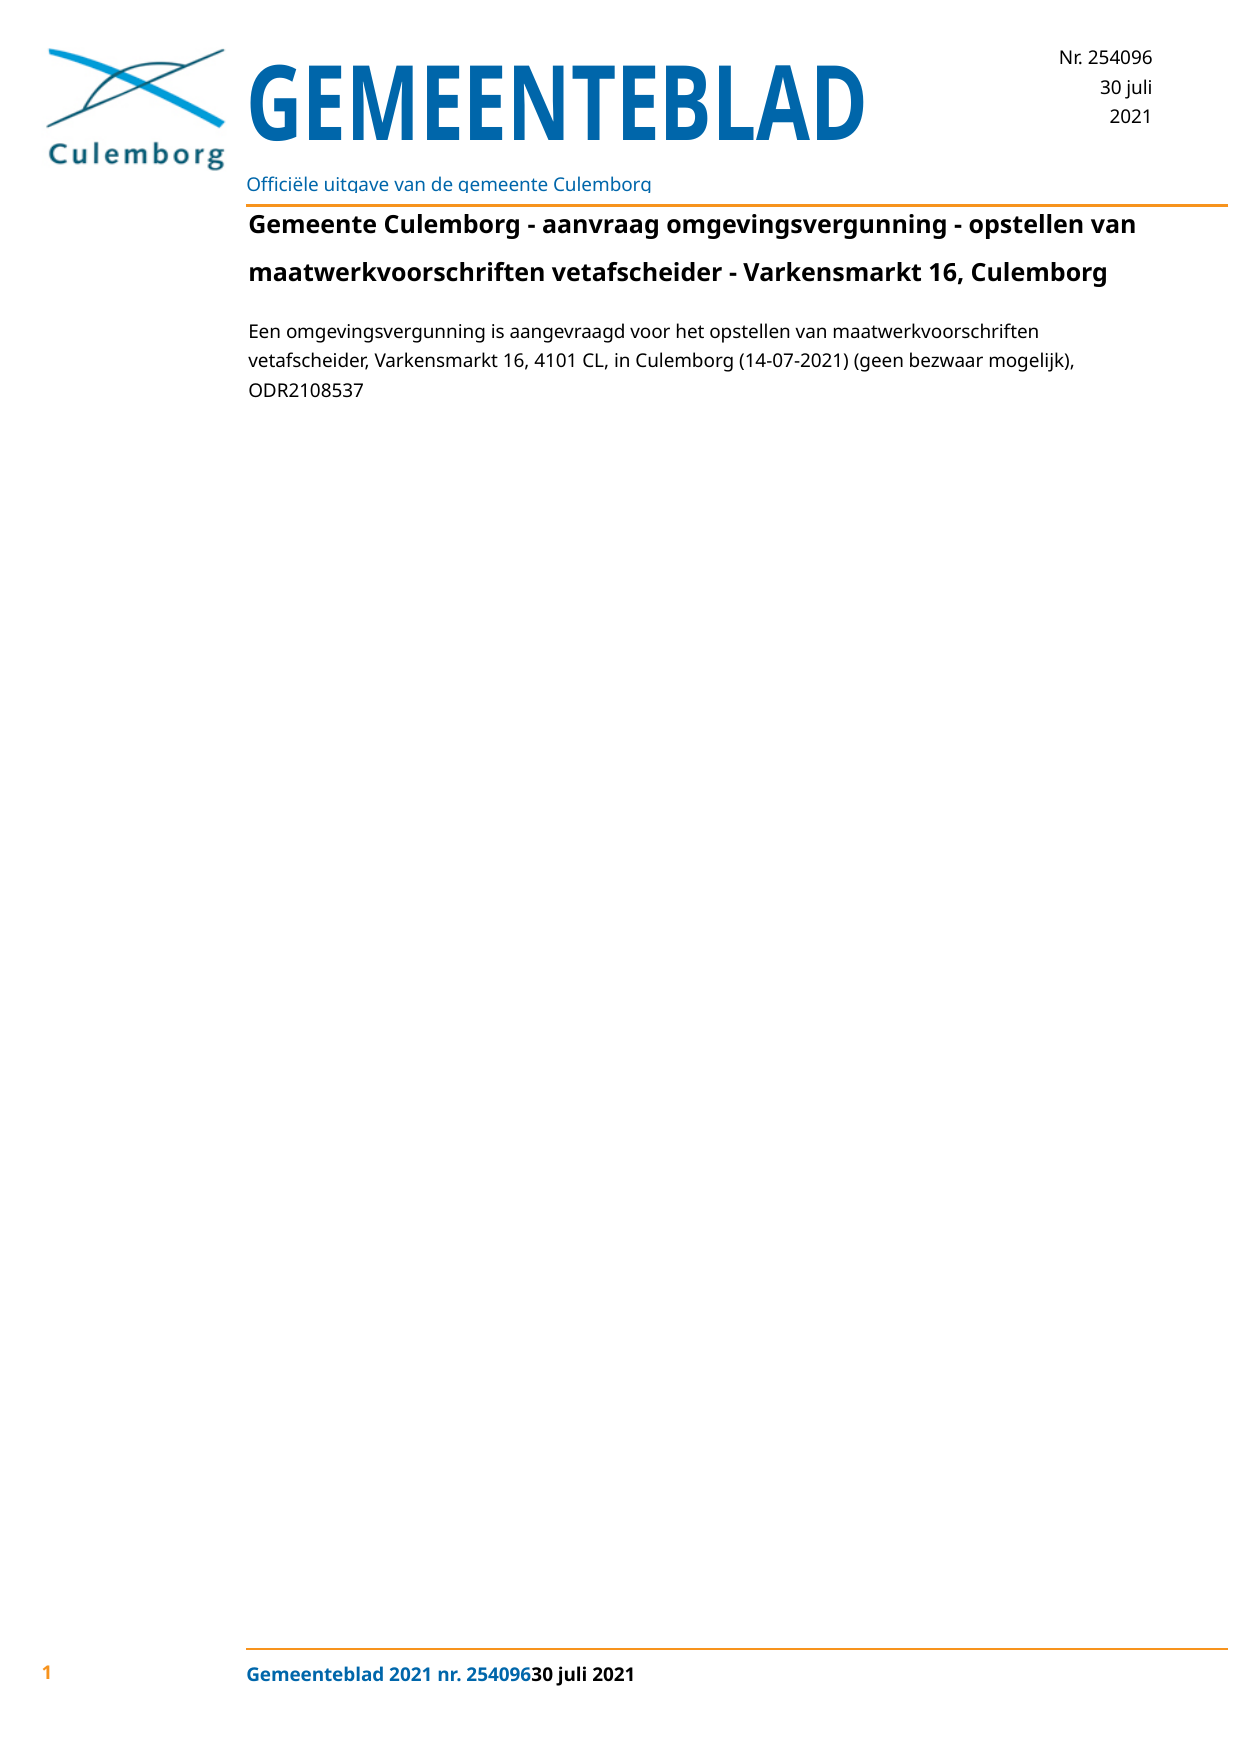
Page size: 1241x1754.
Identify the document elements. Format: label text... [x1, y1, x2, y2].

picture [41, 47, 231, 172]
text Gemeente Culemborg - aanvraag omgevingsvergunning - opstellen van maatwerkvoorschriften vetafscheider - Varkensmarkt 16, Culemborg [248, 207, 1152, 288]
text Een omgevingsvergunning is aangevraagd voor het opstellen van maatwerkvoorschriften vetafscheider, Varkensmarkt 16, 4101 CL, in Culemborg (14-07-2021) (geen bezwaar mogelijk), ODR2108537 [248, 318, 1152, 403]
